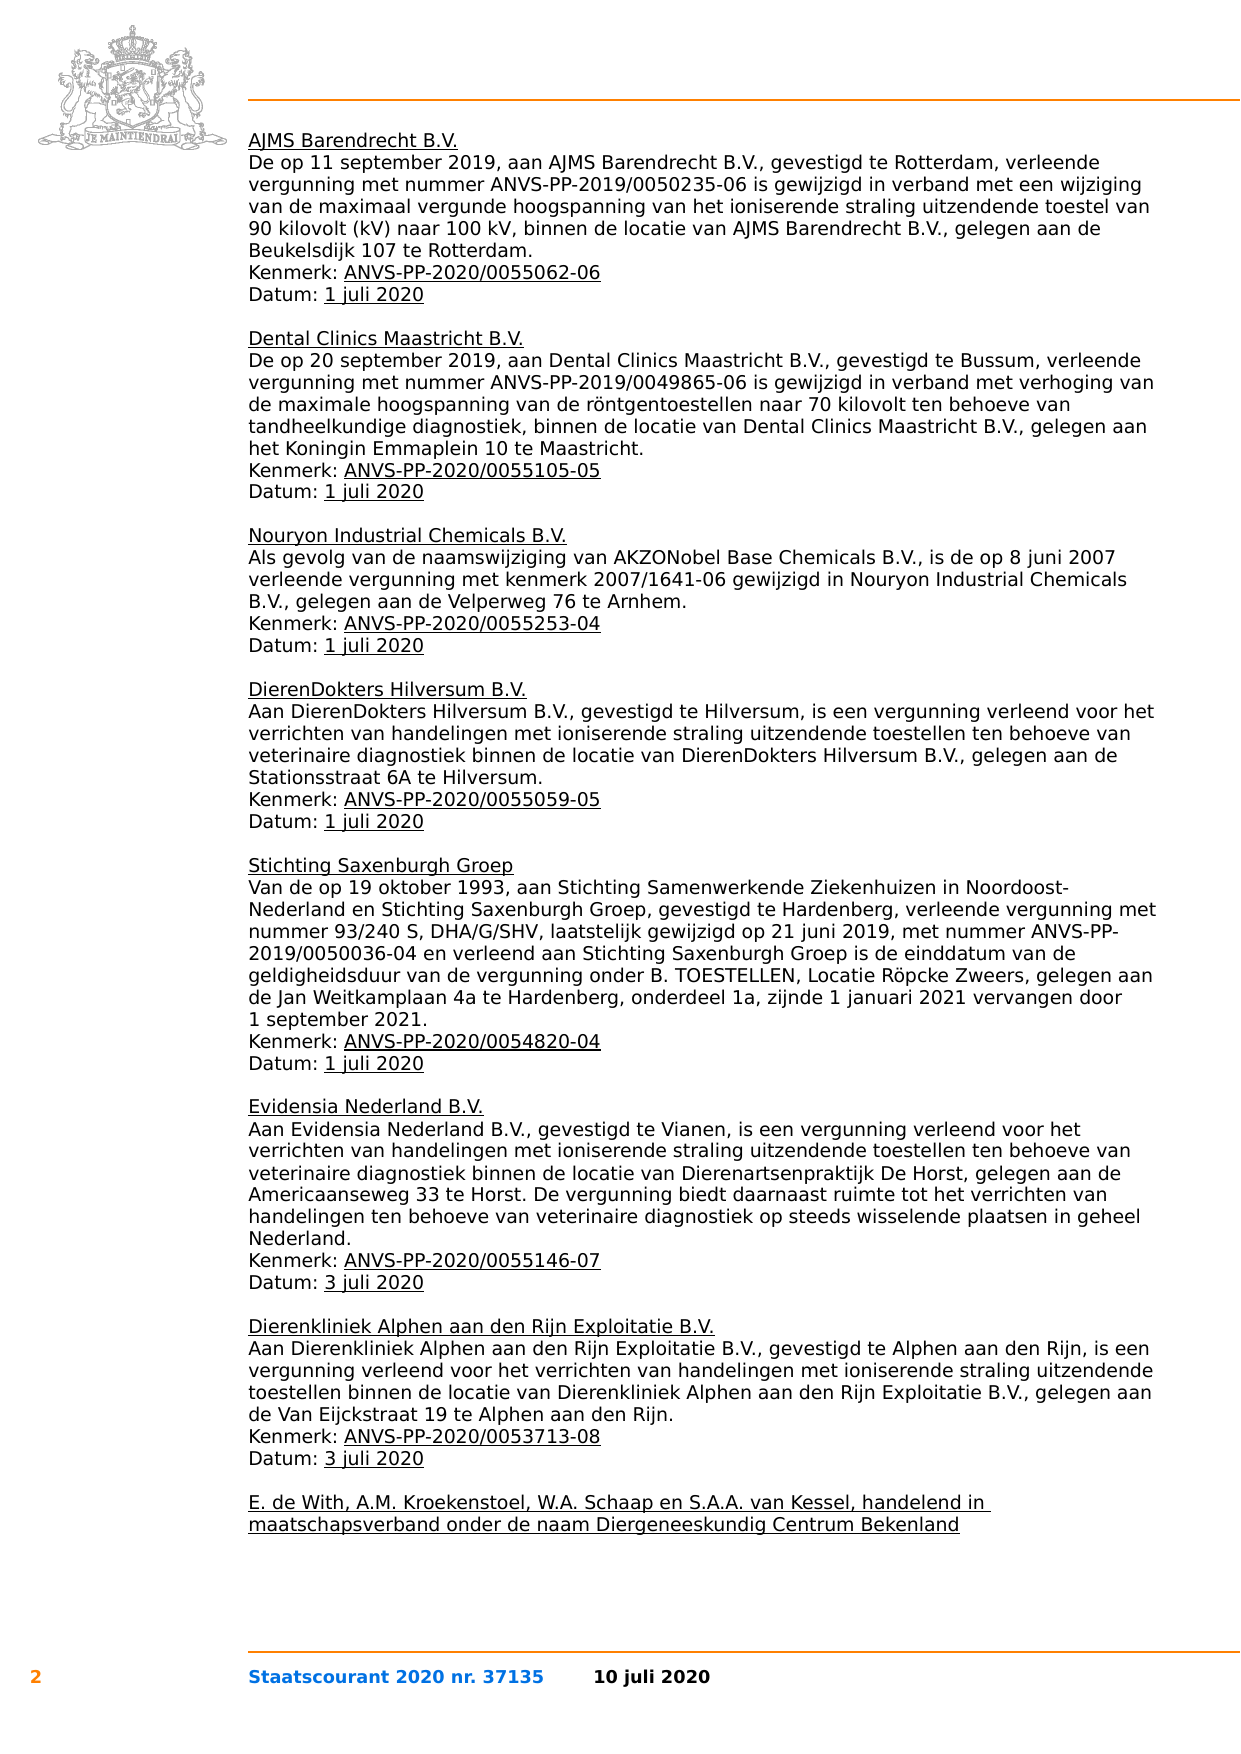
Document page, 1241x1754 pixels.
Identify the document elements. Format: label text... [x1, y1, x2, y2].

text Kenmerk: ANVS-PP-2020/0054820-04 [248, 1031, 1163, 1053]
text Datum: 3 juli 2020 [248, 1448, 1163, 1470]
picture [38, 25, 227, 150]
text AJMS Barendrecht B.V. [248, 130, 1163, 152]
text Kenmerk: ANVS-PP-2020/0055146-07 [248, 1250, 1163, 1272]
text DierenDokters Hilversum B.V. [248, 679, 1163, 701]
text Kenmerk: ANVS-PP-2020/0053713-08 [248, 1426, 1163, 1448]
text Kenmerk: ANVS-PP-2020/0055105-05 [248, 459, 1163, 481]
text 1 september 2021. [248, 1009, 1163, 1031]
text Van de op 19 oktober 1993, aan Stichting Samenwerkende Ziekenhuizen in Noordoost-Nederland en Stichting Saxenburgh Groep, gevestigd te Hardenberg, verleende vergunning met nummer 93/240 S, DHA/G/SHV, laatstelijk gewijzigd op 21 juni 2019, met nummer ANVS-PP-2019/0050036-04 en verleend aan Stichting Saxenburgh Groep is de einddatum van de geldigheidsduur van de vergunning onder B. TOESTELLEN, Locatie Röpcke Zweers, gelegen aan de Jan Weitkamplaan 4a te Hardenberg, onderdeel 1a, zijnde 1 januari 2021 vervangen door [248, 877, 1163, 1009]
text Stichting Saxenburgh Groep [248, 855, 1163, 877]
text Kenmerk: ANVS-PP-2020/0055059-05 [248, 789, 1163, 811]
text Dental Clinics Maastricht B.V. [248, 328, 1163, 349]
text E. de With, A.M. Kroekenstoel, W.A. Schaap en S.A.A. van Kessel, handelend in maatschapsverband onder de naam Diergeneeskundig Centrum Bekenland [248, 1492, 1163, 1536]
text Datum: 1 juli 2020 [248, 811, 1163, 833]
text Kenmerk: ANVS-PP-2020/0055253-04 [248, 613, 1163, 635]
text Datum: 3 juli 2020 [248, 1272, 1163, 1294]
text Dierenkliniek Alphen aan den Rijn Exploitatie B.V. [248, 1316, 1163, 1338]
text Datum: 1 juli 2020 [248, 635, 1163, 657]
text Kenmerk: ANVS-PP-2020/0055062-06 [248, 262, 1163, 284]
text Evidensia Nederland B.V. [248, 1096, 1163, 1118]
text Aan Evidensia Nederland B.V., gevestigd te Vianen, is een vergunning verleend voor het verrichten van handelingen met ioniserende straling uitzendende toestellen ten behoeve van veterinaire diagnostiek binnen de locatie van Dierenartsenpraktijk De Horst, gelegen aan de Americaanseweg 33 te Horst. De vergunning biedt daarnaast ruimte tot het verrichten van handelingen ten behoeve van veterinaire diagnostiek op steeds wisselende plaatsen in geheel Nederland. [248, 1118, 1163, 1250]
text De op 11 september 2019, aan AJMS Barendrecht B.V., gevestigd te Rotterdam, verleende vergunning met nummer ANVS-PP-2019/0050235-06 is gewijzigd in verband met een wijziging van de maximaal vergunde hoogspanning van het ioniserende straling uitzendende toestel van 90 kilovolt (kV) naar 100 kV, binnen de locatie van AJMS Barendrecht B.V., gelegen aan de Beukelsdijk 107 te Rotterdam. [248, 152, 1163, 262]
text Nouryon Industrial Chemicals B.V. [248, 525, 1163, 547]
text Aan Dierenkliniek Alphen aan den Rijn Exploitatie B.V., gevestigd te Alphen aan den Rijn, is een vergunning verleend voor het verrichten van handelingen met ioniserende straling uitzendende toestellen binnen de locatie van Dierenkliniek Alphen aan den Rijn Exploitatie B.V., gelegen aan de Van Eijckstraat 19 te Alphen aan den Rijn. [248, 1338, 1163, 1426]
text Datum: 1 juli 2020 [248, 284, 1163, 306]
text Aan DierenDokters Hilversum B.V., gevestigd te Hilversum, is een vergunning verleend voor het verrichten van handelingen met ioniserende straling uitzendende toestellen ten behoeve van veterinaire diagnostiek binnen de locatie van DierenDokters Hilversum B.V., gelegen aan de Stationsstraat 6A te Hilversum. [248, 701, 1163, 789]
text Datum: 1 juli 2020 [248, 1053, 1163, 1074]
text Datum: 1 juli 2020 [248, 481, 1163, 503]
text Als gevolg van de naamswijziging van AKZONobel Base Chemicals B.V., is de op 8 juni 2007 verleende vergunning met kenmerk 2007/1641-06 gewijzigd in Nouryon Industrial Chemicals B.V., gelegen aan de Velperweg 76 te Arnhem. [248, 547, 1163, 613]
text De op 20 september 2019, aan Dental Clinics Maastricht B.V., gevestigd te Bussum, verleende vergunning met nummer ANVS-PP-2019/0049865-06 is gewijzigd in verband met verhoging van de maximale hoogspanning van de röntgentoestellen naar 70 kilovolt ten behoeve van tandheelkundige diagnostiek, binnen de locatie van Dental Clinics Maastricht B.V., gelegen aan het Koningin Emmaplein 10 te Maastricht. [248, 349, 1163, 459]
